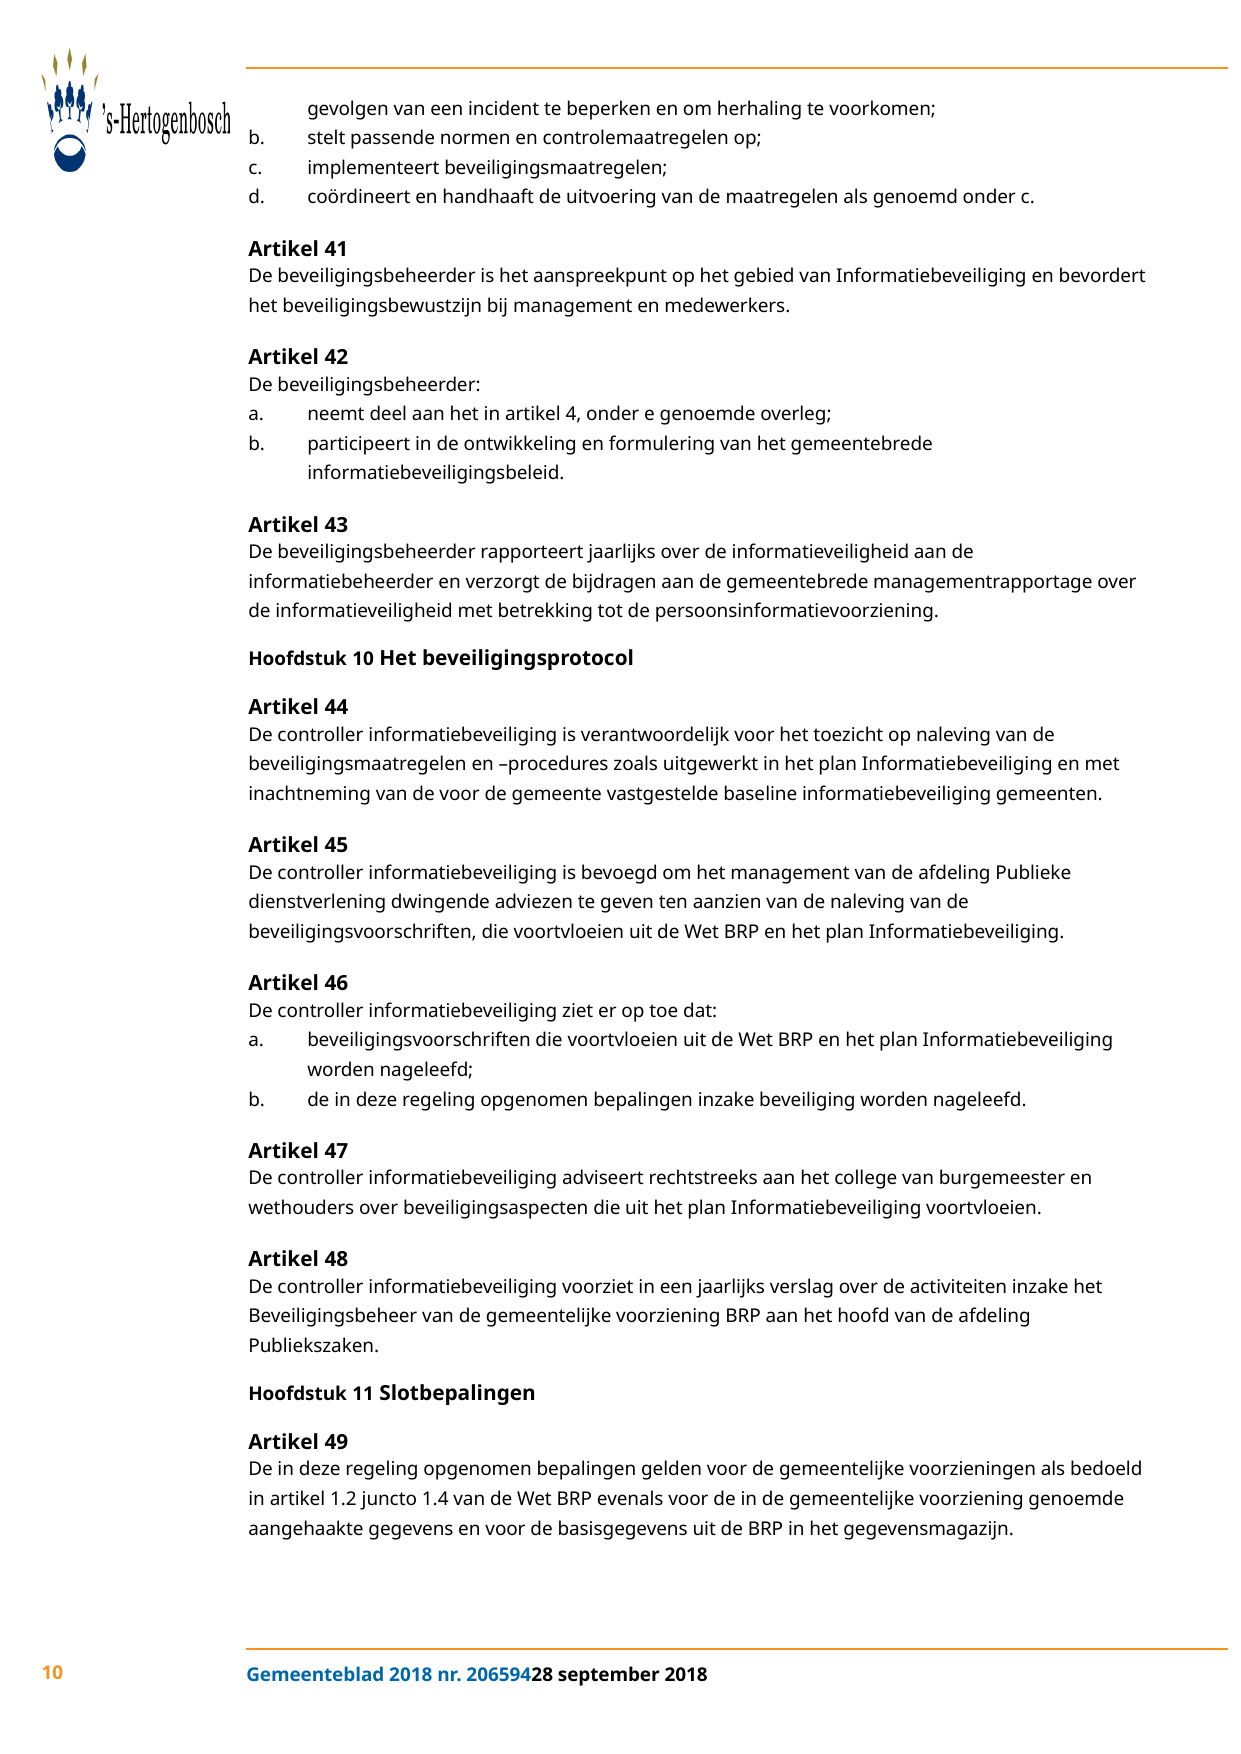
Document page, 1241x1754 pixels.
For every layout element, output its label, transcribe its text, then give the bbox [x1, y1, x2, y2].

list de in deze regeling opgenomen bepalingen inzake beveiliging worden nageleefd. [248, 1086, 1152, 1111]
text Artikel 42 [248, 342, 1152, 371]
text Artikel 48 [248, 1244, 1152, 1273]
text Artikel 41 [248, 234, 1152, 262]
text Hoofdstuk 11 Slotbepalingen [248, 1378, 1152, 1406]
text De beveiligingsbeheerder rapporteert jaarlijks over de informatieveiligheid aan de informatiebeheerder en verzorgt de bijdragen aan de gemeentebrede managementrapportage over de informatieveiligheid met betrekking tot de persoonsinformatievoorziening. [248, 538, 1152, 623]
text De controller informatiebeveiliging ziet er op toe dat: [248, 997, 1152, 1023]
list gevolgen van een incident te beperken en om herhaling te voorkomen; [248, 95, 1152, 121]
text De controller informatiebeveiliging is verantwoordelijk voor het toezicht op naleving van de beveiligingsmaatregelen en –procedures zoals uitgewerkt in het plan Informatiebeveiliging en met inachtneming van de voor de gemeente vastgestelde baseline informatiebeveiliging gemeenten. [248, 721, 1152, 806]
text De controller informatiebeveiliging adviseert rechtstreeks aan het college van burgemeester en wethouders over beveiligingsaspecten die uit het plan Informatiebeveiliging voortvloeien. [248, 1164, 1152, 1220]
list coördineert en handhaaft de uitvoering van de maatregelen als genoemd onder c. [248, 183, 1152, 209]
list participeert in de ontwikkeling en formulering van het gemeentebrede informatiebeveiligingsbeleid. [248, 430, 1152, 485]
list implementeert beveiligingsmaatregelen; [248, 154, 1152, 180]
list stelt passende normen en controlemaatregelen op; [248, 124, 1152, 150]
text De in deze regeling opgenomen bepalingen gelden voor de gemeentelijke voorzieningen als bedoeld in artikel 1.2 juncto 1.4 van de Wet BRP evenals voor de in de gemeentelijke voorziening genoemde aangehaakte gegevens en voor de basisgegevens uit de BRP in het gegevensmagazijn. [248, 1456, 1152, 1540]
text De beveiligingsbeheerder: [248, 371, 1152, 397]
list neemt deel aan het in artikel 4, onder e genoemde overleg; [248, 400, 1152, 426]
text Artikel 43 [248, 510, 1152, 538]
text Artikel 47 [248, 1136, 1152, 1164]
text Hoofdstuk 10 Het beveiligingsprotocol [248, 643, 1152, 672]
text Artikel 44 [248, 692, 1152, 721]
text De controller informatiebeveiliging voorziet in een jaarlijks verslag over de activiteiten inzake het Beveiligingsbeheer van de gemeentelijke voorziening BRP aan het hoofd van de afdeling Publiekszaken. [248, 1273, 1152, 1358]
text Artikel 45 [248, 831, 1152, 859]
text Artikel 46 [248, 968, 1152, 997]
text Artikel 49 [248, 1427, 1152, 1456]
picture [41, 47, 231, 172]
text De beveiligingsbeheerder is het aanspreekpunt op het gebied van Informatiebeveiliging en bevordert het beveiligingsbewustzijn bij management en medewerkers. [248, 262, 1152, 318]
text De controller informatiebeveiliging is bevoegd om het management van de afdeling Publieke dienstverlening dwingende adviezen te geven ten aanzien van de naleving van de beveiligingsvoorschriften, die voortvloeien uit de Wet BRP en het plan Informatiebeveiliging. [248, 859, 1152, 944]
list beveiligingsvoorschriften die voortvloeien uit de Wet BRP en het plan Informatiebeveiliging worden nageleefd; [248, 1027, 1152, 1082]
